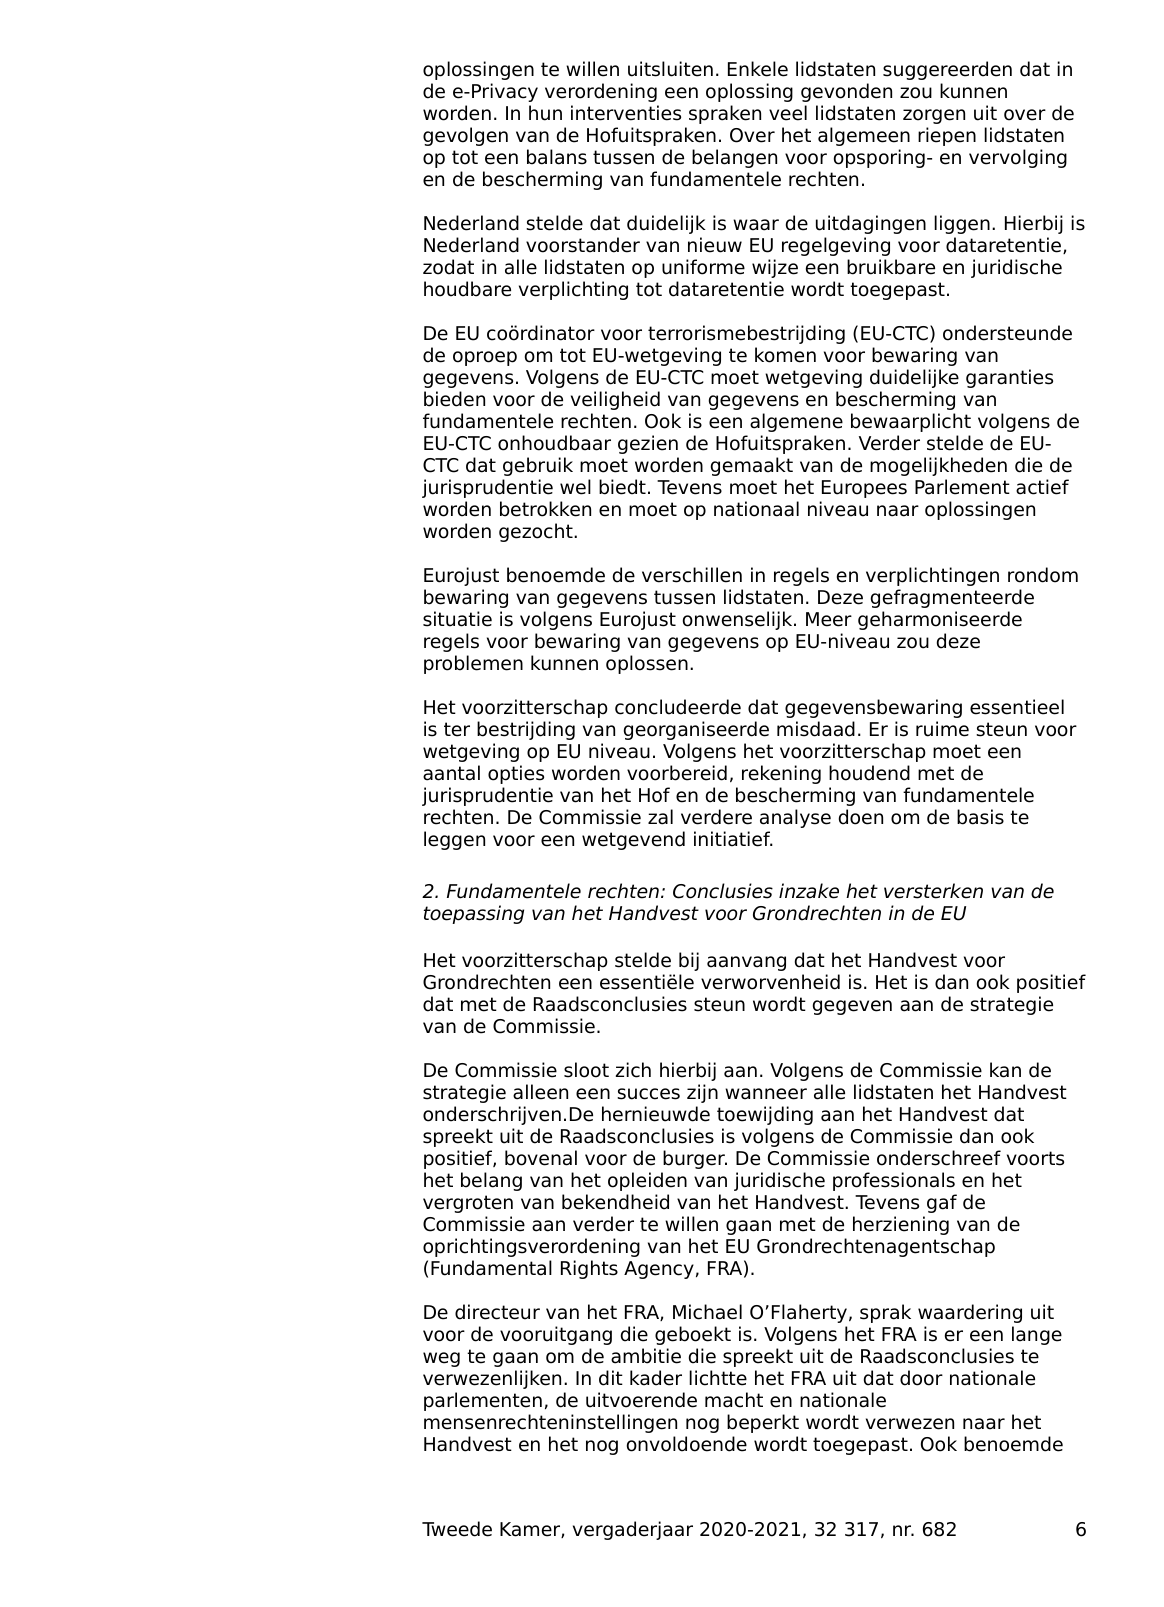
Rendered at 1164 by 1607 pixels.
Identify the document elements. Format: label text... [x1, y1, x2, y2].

text Nederland stelde dat duidelijk is waar de uitdagingen liggen. Hierbij is Nederland voorstander van nieuw EU regelgeving voor dataretentie, zodat in alle lidstaten op uniforme wijze een bruikbare en juridische houdbare verplichting tot dataretentie wordt toegepast. [422, 213, 1087, 301]
text oplossingen te willen uitsluiten. Enkele lidstaten suggereerden dat in de e-Privacy verordening een oplossing gevonden zou kunnen worden. In hun interventies spraken veel lidstaten zorgen uit over de gevolgen van de Hofuitspraken. Over het algemeen riepen lidstaten op tot een balans tussen de belangen voor opsporing- en vervolging en de bescherming van fundamentele rechten. [422, 59, 1087, 191]
subtitle 2. Fundamentele rechten: Conclusies inzake het versterken van de toepassing van het Handvest voor Grondrechten in de EU [422, 881, 1087, 925]
text Het voorzitterschap stelde bij aanvang dat het Handvest voor Grondrechten een essentiële verworvenheid is. Het is dan ook positief dat met de Raadsconclusies steun wordt gegeven aan de strategie van de Commissie. [422, 950, 1087, 1038]
text De EU coördinator voor terrorismebestrijding (EU-CTC) ondersteunde de oproep om tot EU-wetgeving te komen voor bewaring van gegevens. Volgens de EU-CTC moet wetgeving duidelijke garanties bieden voor de veiligheid van gegevens en bescherming van fundamentele rechten. Ook is een algemene bewaarplicht volgens de EU-CTC onhoudbaar gezien de Hofuitspraken. Verder stelde de EU-CTC dat gebruik moet worden gemaakt van de mogelijkheden die de jurisprudentie wel biedt. Tevens moet het Europees Parlement actief worden betrokken en moet op nationaal niveau naar oplossingen worden gezocht. [422, 323, 1087, 543]
text Eurojust benoemde de verschillen in regels en verplichtingen rondom bewaring van gegevens tussen lidstaten. Deze gefragmenteerde situatie is volgens Eurojust onwenselijk. Meer geharmoniseerde regels voor bewaring van gegevens op EU-niveau zou deze problemen kunnen oplossen. [422, 565, 1087, 675]
text De directeur van het FRA, Michael O’Flaherty, sprak waardering uit voor de vooruitgang die geboekt is. Volgens het FRA is er een lange weg te gaan om de ambitie die spreekt uit de Raadsconclusies te verwezenlijken. In dit kader lichtte het FRA uit dat door nationale parlementen, de uitvoerende macht en nationale mensenrechteninstellingen nog beperkt wordt verwezen naar het Handvest en het nog onvoldoende wordt toegepast. Ook benoemde [422, 1302, 1087, 1456]
text Het voorzitterschap concludeerde dat gegevensbewaring essentieel is ter bestrijding van georganiseerde misdaad. Er is ruime steun voor wetgeving op EU niveau. Volgens het voorzitterschap moet een aantal opties worden voorbereid, rekening houdend met de jurisprudentie van het Hof en de bescherming van fundamentele rechten. De Commissie zal verdere analyse doen om de basis te leggen voor een wetgevend initiatief. [422, 697, 1087, 851]
text De Commissie sloot zich hierbij aan. Volgens de Commissie kan de strategie alleen een succes zijn wanneer alle lidstaten het Handvest onderschrijven.De hernieuwde toewijding aan het Handvest dat spreekt uit de Raadsconclusies is volgens de Commissie dan ook positief, bovenal voor de burger. De Commissie onderschreef voorts het belang van het opleiden van juridische professionals en het vergroten van bekendheid van het Handvest. Tevens gaf de Commissie aan verder te willen gaan met de herziening van de oprichtingsverordening van het EU Grondrechtenagentschap (Fundamental Rights Agency, FRA). [422, 1060, 1087, 1280]
